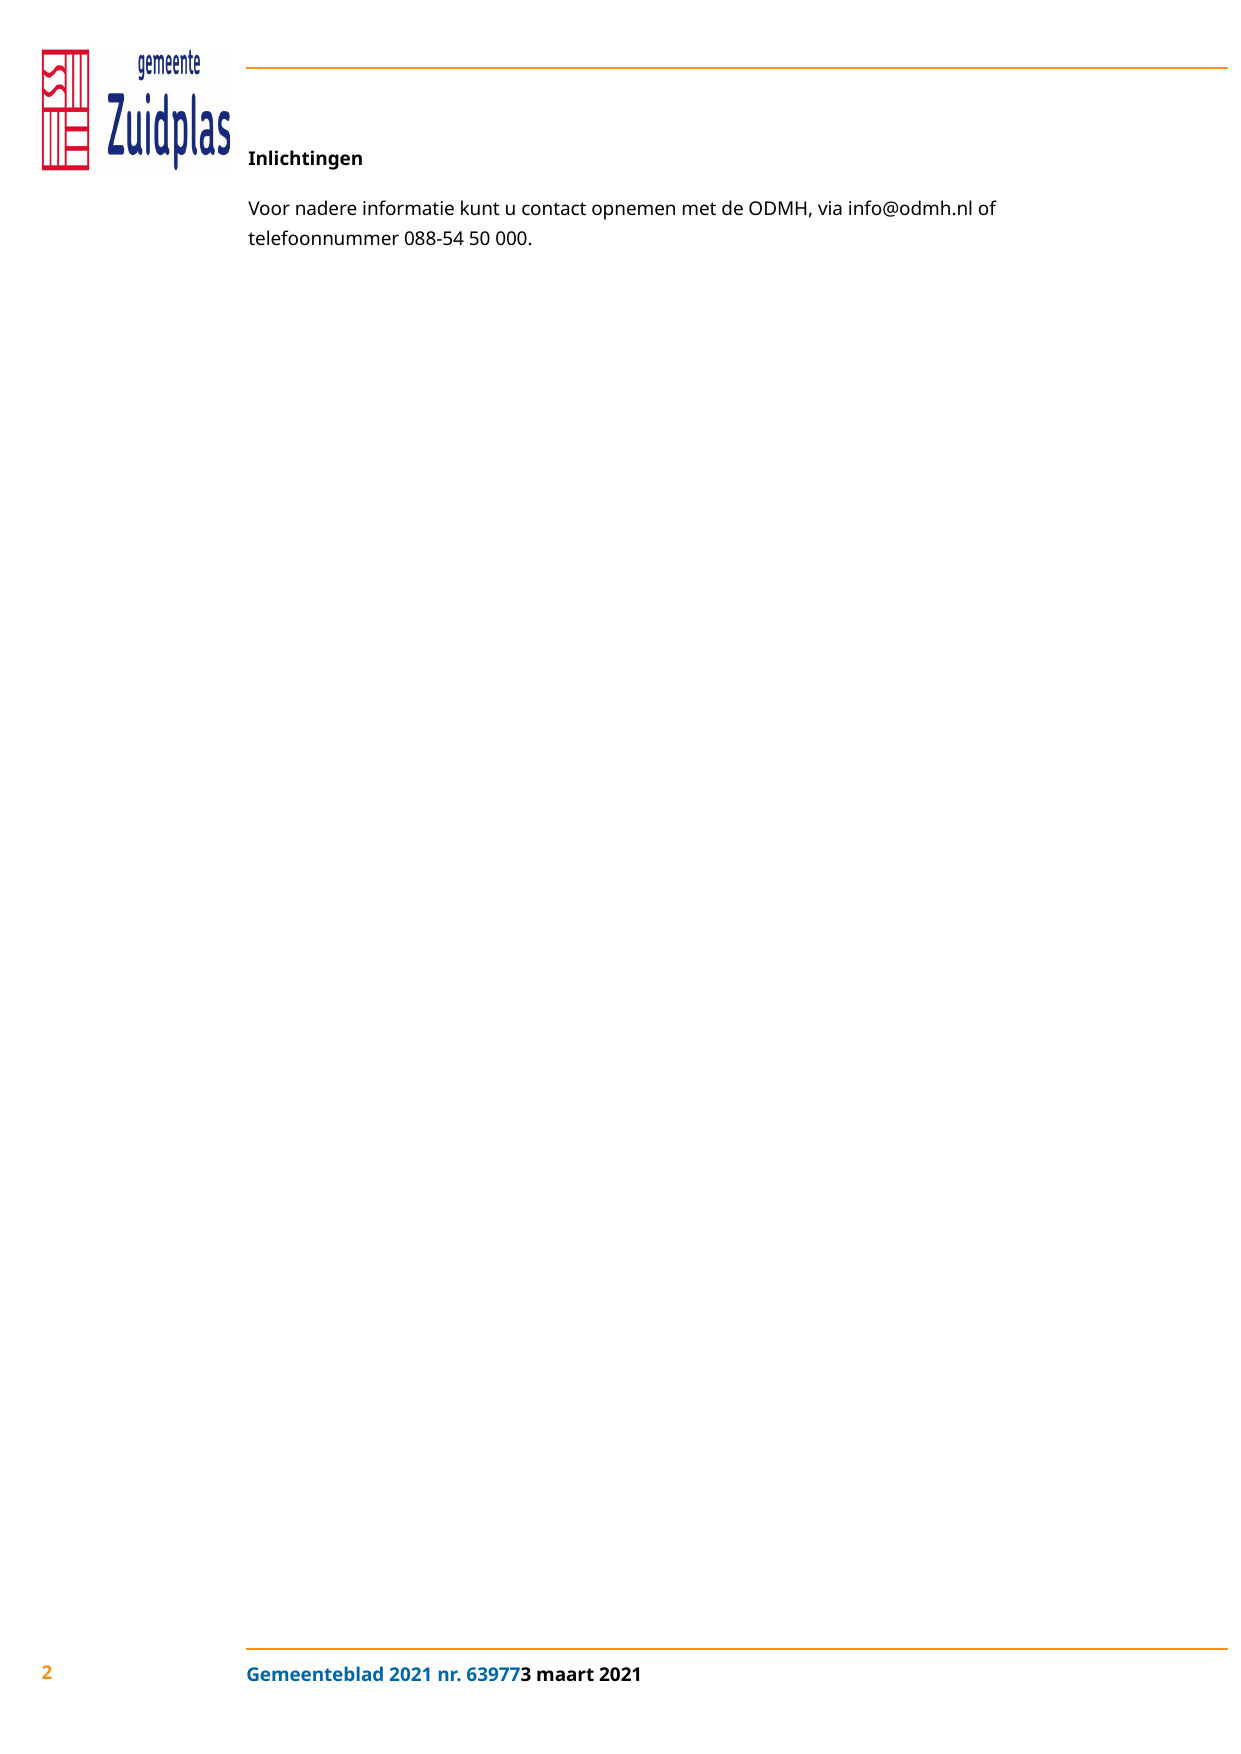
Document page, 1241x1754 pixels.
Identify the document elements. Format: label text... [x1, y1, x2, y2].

text Inlichtingen [248, 145, 1152, 171]
text Voor nadere informatie kunt u contact opnemen met de ODMH, via info@odmh.nl of telefoonnummer 088-54 50 000. [248, 196, 1152, 251]
picture [41, 47, 231, 172]
